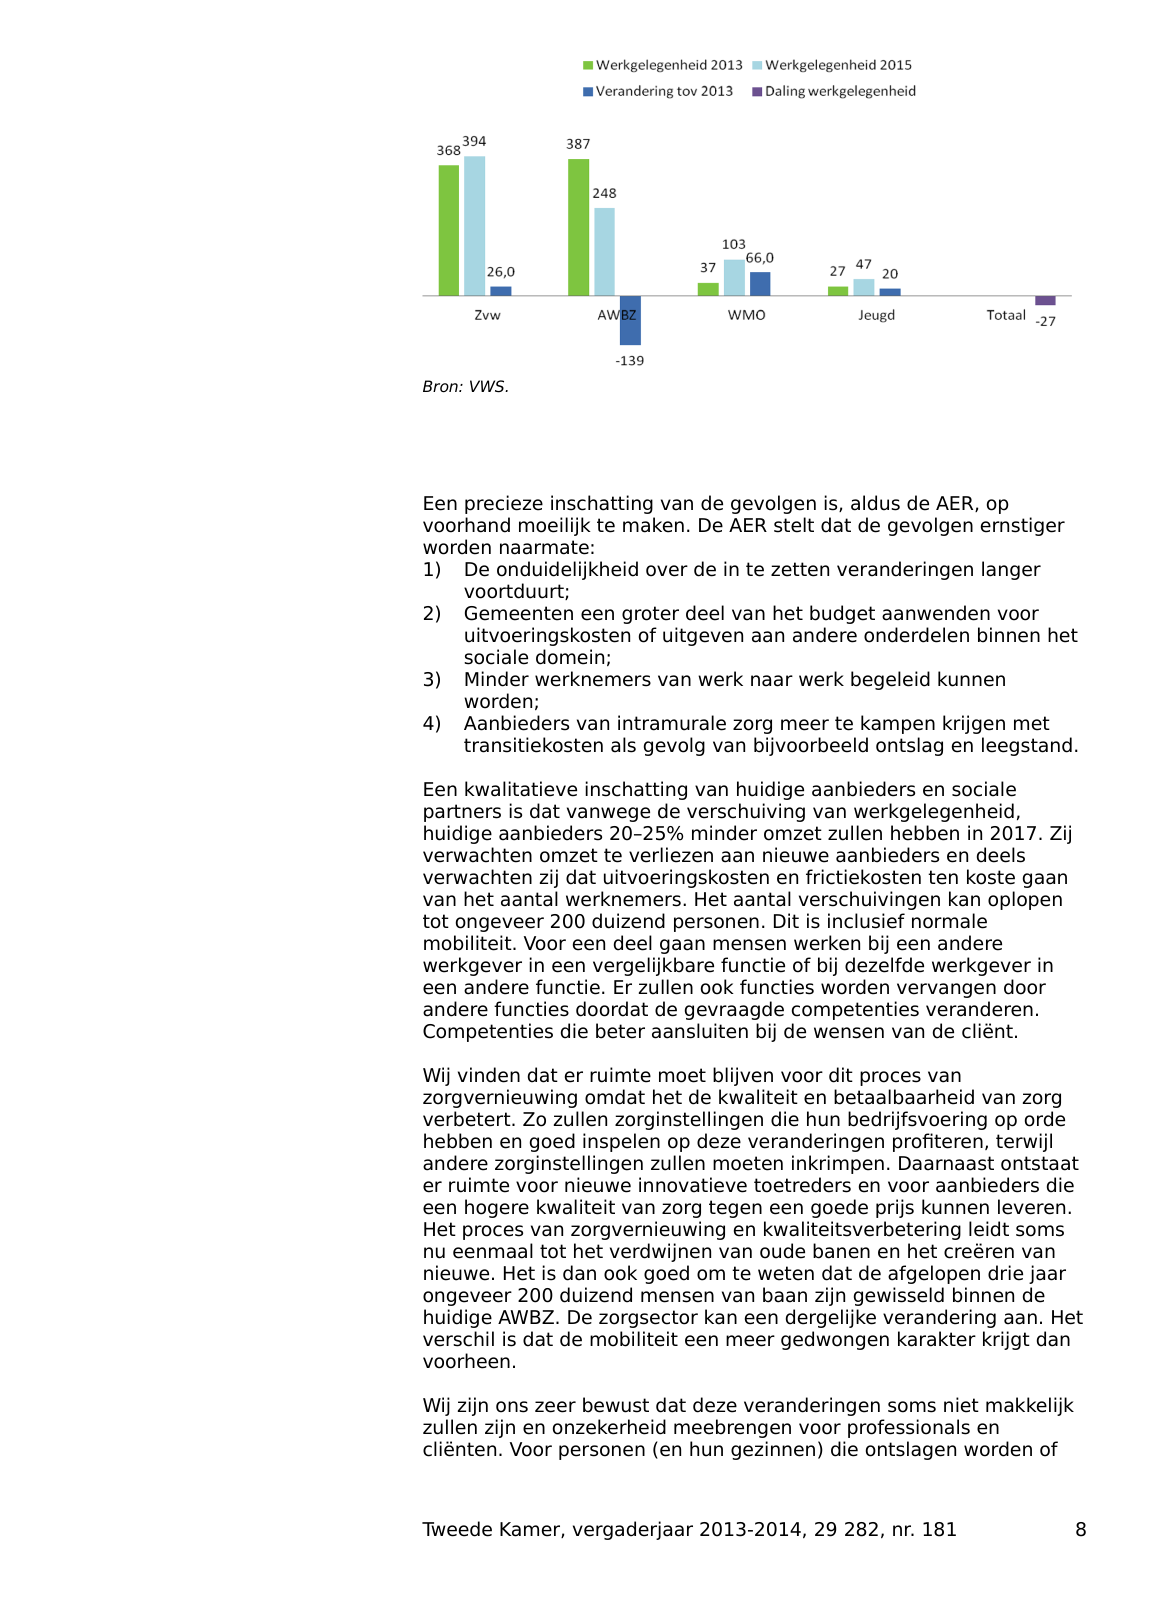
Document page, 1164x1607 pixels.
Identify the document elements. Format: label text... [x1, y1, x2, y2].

text 1) De onduidelijkheid over de in te zetten veranderingen langer voortduurt; [422, 559, 1087, 603]
text Een precieze inschatting van de gevolgen is, aldus de AER, op voorhand moeilijk te maken. De AER stelt dat de gevolgen ernstiger worden naarmate: [422, 493, 1087, 559]
text Wij vinden dat er ruimte moet blijven voor dit proces van zorgvernieuwing omdat het de kwaliteit en betaalbaarheid van zorg verbetert. Zo zullen zorginstellingen die hun bedrijfsvoering op orde hebben en goed inspelen op deze veranderingen profiteren, terwijl andere zorginstellingen zullen moeten inkrimpen. Daarnaast ontstaat er ruimte voor nieuwe innovatieve toetreders en voor aanbieders die een hogere kwaliteit van zorg tegen een goede prijs kunnen leveren. Het proces van zorgvernieuwing en kwaliteitsverbetering leidt soms nu eenmaal tot het verdwijnen van oude banen en het creëren van nieuwe. Het is dan ook goed om te weten dat de afgelopen drie jaar ongeveer 200 duizend mensen van baan zijn gewisseld binnen de huidige AWBZ. De zorgsector kan een dergelijke verandering aan. Het verschil is dat de mobiliteit een meer gedwongen karakter krijgt dan voorheen. [422, 1065, 1087, 1373]
text Bron: VWS. [422, 378, 1072, 396]
text 2) Gemeenten een groter deel van het budget aanwenden voor uitvoeringskosten of uitgeven aan andere onderdelen binnen het sociale domein; [422, 603, 1087, 669]
text Een kwalitatieve inschatting van huidige aanbieders en sociale partners is dat vanwege de verschuiving van werkgelegenheid, huidige aanbieders 20–25% minder omzet zullen hebben in 2017. Zij verwachten omzet te verliezen aan nieuwe aanbieders en deels verwachten zij dat uitvoeringskosten en frictiekosten ten koste gaan van het aantal werknemers. Het aantal verschuivingen kan oplopen tot ongeveer 200 duizend personen. Dit is inclusief normale mobiliteit. Voor een deel gaan mensen werken bij een andere werkgever in een vergelijkbare functie of bij dezelfde werkgever in een andere functie. Er zullen ook functies worden vervangen door andere functies doordat de gevraagde competenties veranderen. Competenties die beter aansluiten bij de wensen van de cliënt. [422, 779, 1087, 1043]
picture [422, 59, 1072, 367]
text 3) Minder werknemers van werk naar werk begeleid kunnen worden; [422, 669, 1087, 713]
text Wij zijn ons zeer bewust dat deze veranderingen soms niet makkelijk zullen zijn en onzekerheid meebrengen voor professionals en cliënten. Voor personen (en hun gezinnen) die ontslagen worden of [422, 1395, 1087, 1461]
text 4) Aanbieders van intramurale zorg meer te kampen krijgen met transitiekosten als gevolg van bijvoorbeeld ontslag en leegstand. [422, 713, 1087, 757]
